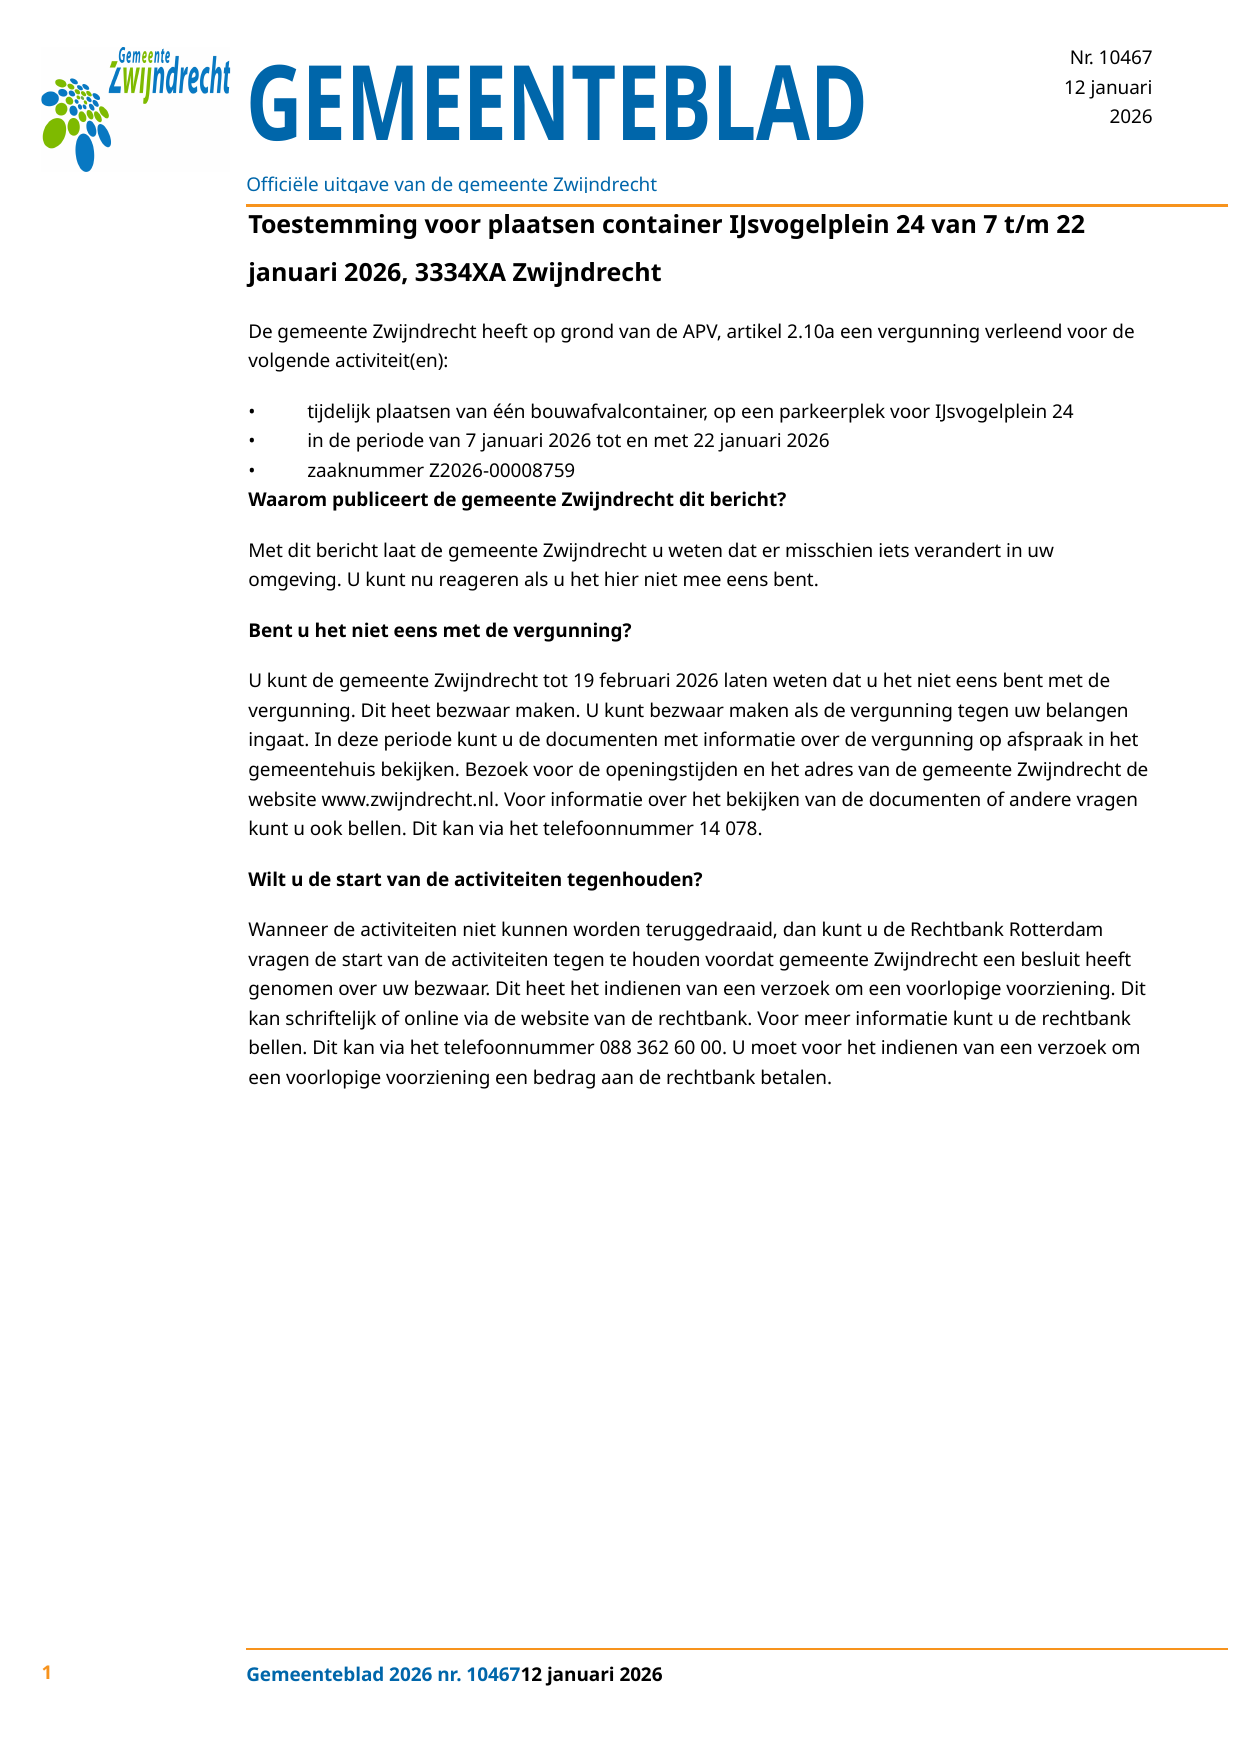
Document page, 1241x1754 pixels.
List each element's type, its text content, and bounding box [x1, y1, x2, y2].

text De gemeente Zwijndrecht heeft op grond van de APV, artikel 2.10a een vergunning verleend voor de volgende activiteit(en): [248, 318, 1152, 373]
text Bent u het niet eens met de vergunning? [248, 617, 1152, 643]
text Waarom publiceert de gemeente Zwijndrecht dit bericht? [248, 487, 1152, 512]
text Wanneer de activiteiten niet kunnen worden teruggedraaid, dan kunt u de Rechtbank Rotterdam vragen de start van de activiteiten tegen te houden voordat gemeente Zwijndrecht een besluit heeft genomen over uw bezwaar. Dit heet het indienen van een verzoek om een voorlopige voorziening. Dit kan schriftelijk of online via de website van de rechtbank. Voor meer informatie kunt u de rechtbank bellen. Dit kan via het telefoonnummer 088 362 60 00. U moet voor het indienen van een verzoek om een voorlopige voorziening een bedrag aan de rechtbank betalen. [248, 916, 1152, 1090]
list in de periode van 7 januari 2026 tot en met 22 januari 2026 [248, 427, 1152, 453]
list tijdelijk plaatsen van één bouwafvalcontainer, op een parkeerplek voor IJsvogelplein 24 [248, 398, 1152, 424]
text Wilt u de start van de activiteiten tegenhouden? [248, 866, 1152, 892]
picture [41, 47, 231, 172]
text U kunt de gemeente Zwijndrecht tot 19 februari 2026 laten weten dat u het niet eens bent met de vergunning. Dit heet bezwaar maken. U kunt bezwaar maken als de vergunning tegen uw belangen ingaat. In deze periode kunt u de documenten met informatie over de vergunning op afspraak in het gemeentehuis bekijken. Bezoek voor de openingstijden en het adres van de gemeente Zwijndrecht de website www.zwijndrecht.nl. Voor informatie over het bekijken van de documenten of andere vragen kunt u ook bellen. Dit kan via het telefoonnummer 14 078. [248, 667, 1152, 841]
list zaaknummer Z2026-00008759 [248, 457, 1152, 483]
text Toestemming voor plaatsen container IJsvogelplein 24 van 7 t/m 22 januari 2026, 3334XA Zwijndrecht [248, 207, 1152, 288]
text Met dit bericht laat de gemeente Zwijndrecht u weten dat er misschien iets verandert in uw omgeving. U kunt nu reageren als u het hier niet mee eens bent. [248, 537, 1152, 592]
